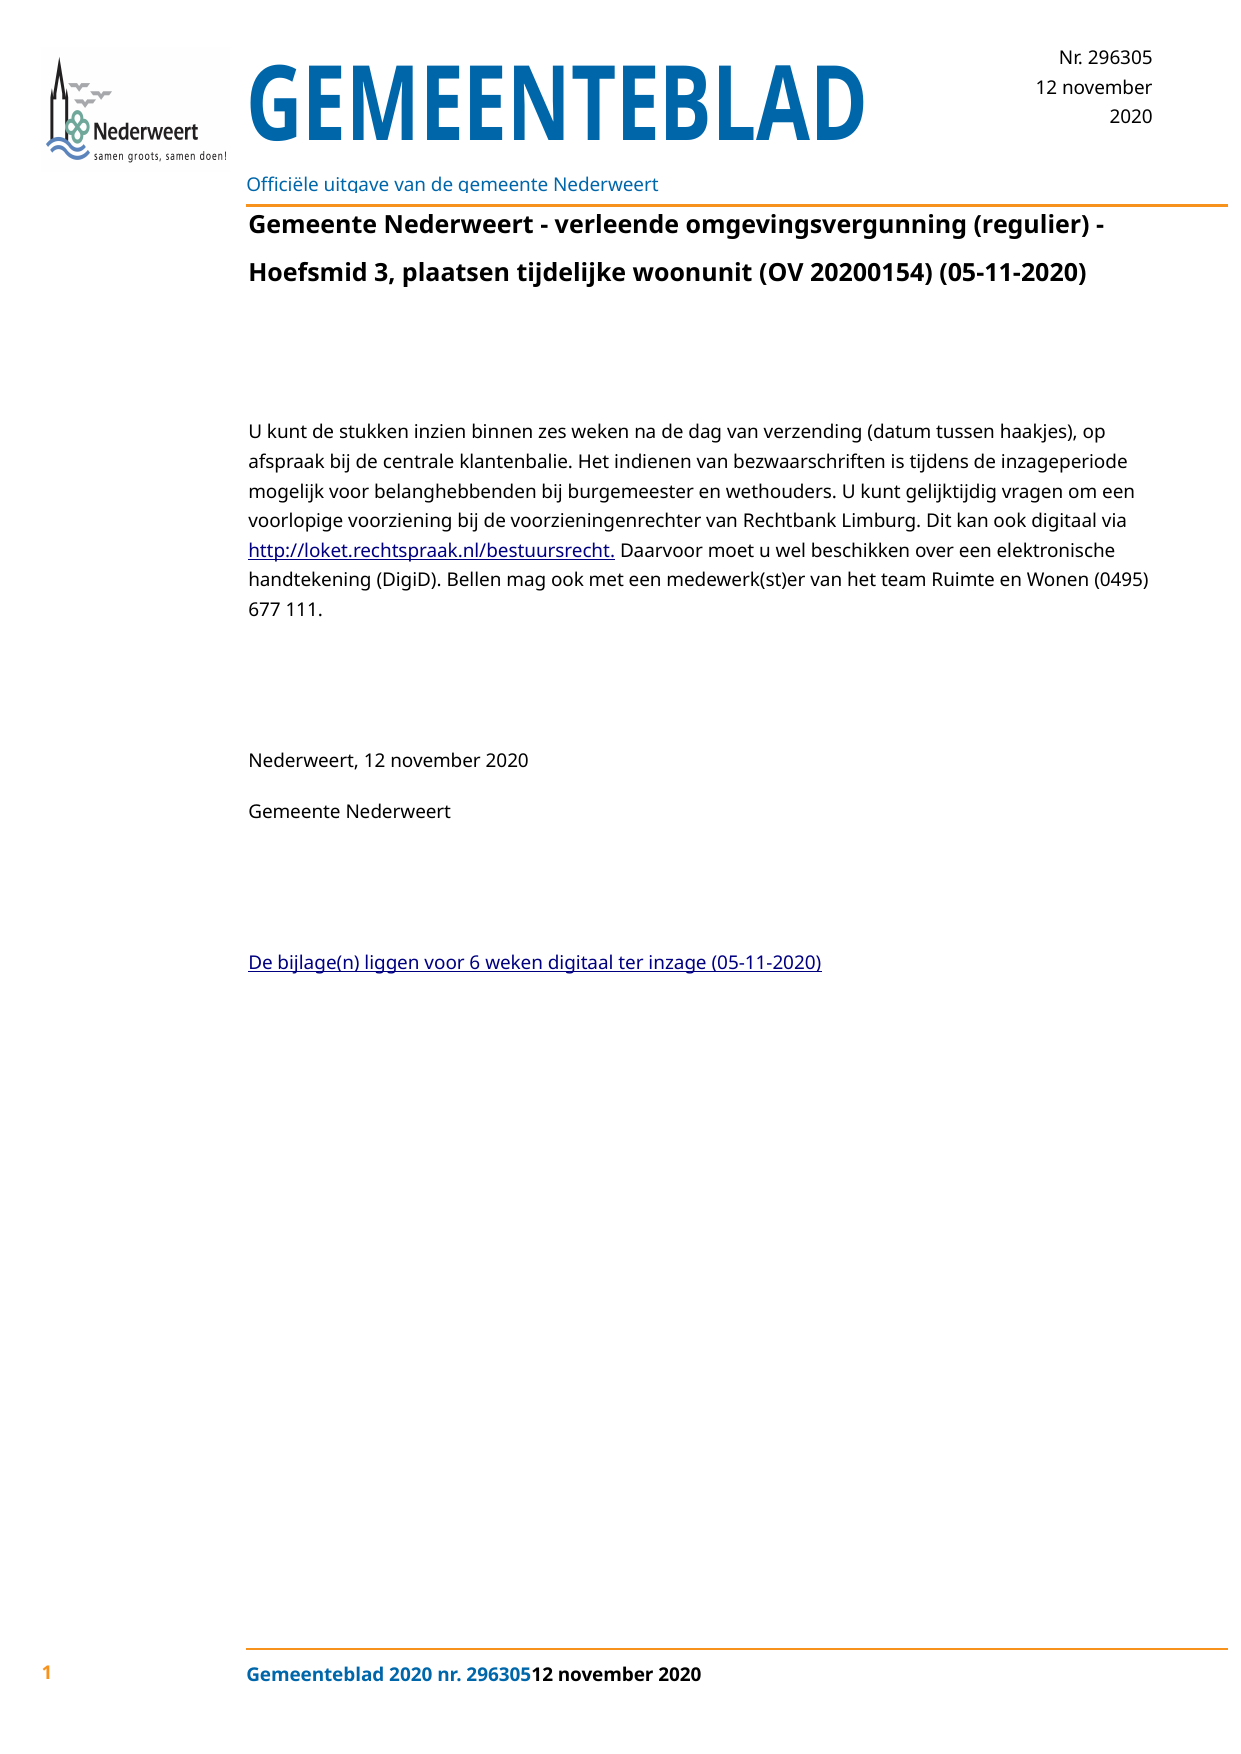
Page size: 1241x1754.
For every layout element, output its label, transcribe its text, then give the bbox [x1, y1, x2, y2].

text Nederweert, 12 november 2020 [248, 747, 1152, 773]
picture [41, 47, 231, 172]
text Gemeente Nederweert - verleende omgevingsvergunning (regulier) - Hoefsmid 3, plaatsen tijdelijke woonunit (OV 20200154) (05-11-2020) [248, 207, 1152, 288]
text De bijlage(n) liggen voor 6 weken digitaal ter inzage (05-11-2020) [248, 949, 1152, 975]
text U kunt de stukken inzien binnen zes weken na de dag van verzending (datum tussen haakjes), op afspraak bij de centrale klantenbalie. Het indienen van bezwaarschriften is tijdens de inzageperiode mogelijk voor belanghebbenden bij burgemeester en wethouders. U kunt gelijktijdig vragen om een voorlopige voorziening bij de voorzieningenrechter van Rechtbank Limburg. Dit kan ook digitaal via http://loket.rechtspraak.nl/bestuursrecht. Daarvoor moet u wel beschikken over een elektronische handtekening (DigiD). Bellen mag ook met een medewerk(st)er van het team Ruimte en Wonen (0495) 677 111. [248, 419, 1152, 622]
text Gemeente Nederweert [248, 798, 1152, 824]
